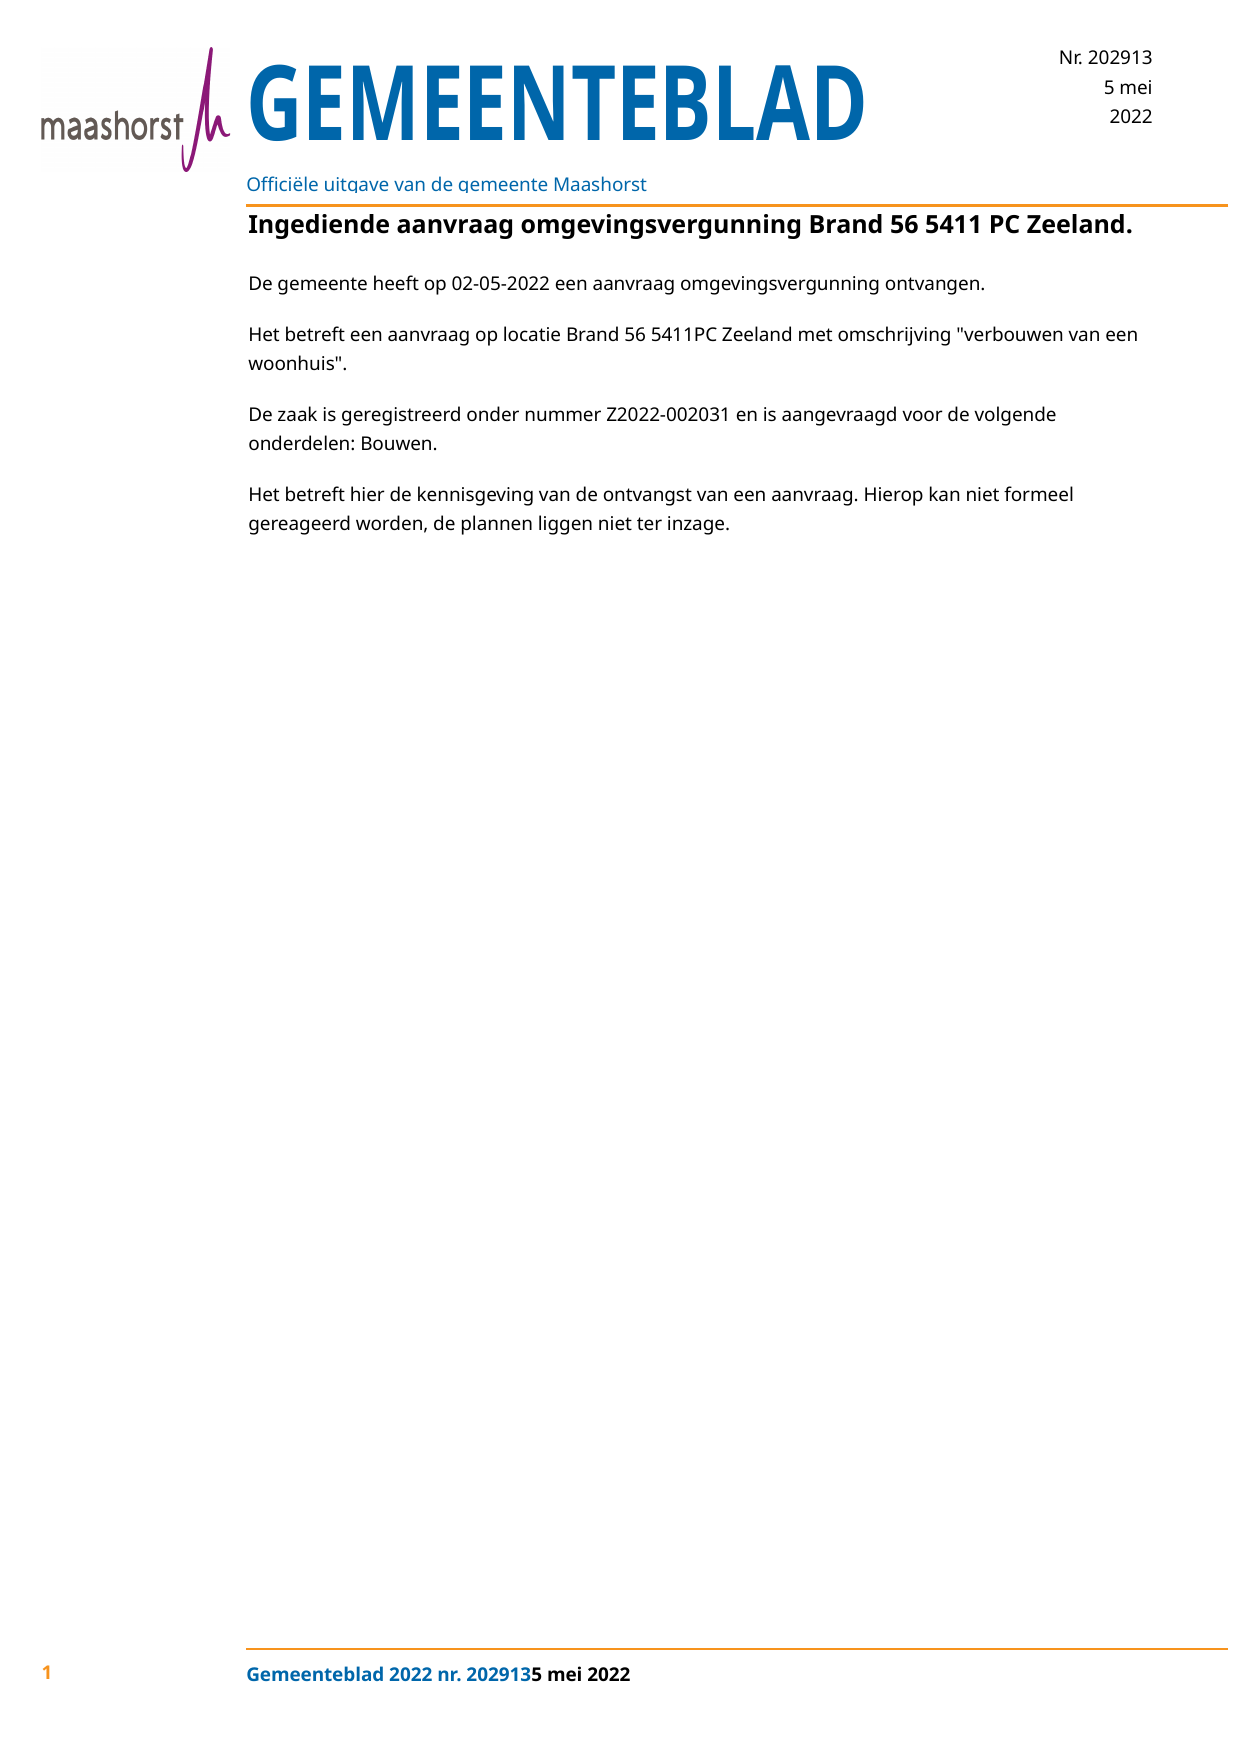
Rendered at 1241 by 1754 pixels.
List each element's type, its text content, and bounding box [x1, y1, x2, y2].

picture [41, 47, 231, 172]
text Het betreft hier de kennisgeving van de ontvangst van een aanvraag. Hierop kan niet formeel gereageerd worden, de plannen liggen niet ter inzage. [248, 481, 1152, 536]
text Het betreft een aanvraag op locatie Brand 56 5411PC Zeeland met omschrijving "verbouwen van een woonhuis". [248, 321, 1152, 376]
text Ingediende aanvraag omgevingsvergunning Brand 56 5411 PC Zeeland. [248, 207, 1152, 241]
text De zaak is geregistreerd onder nummer Z2022-002031 en is aangevraagd voor de volgende onderdelen: Bouwen. [248, 401, 1152, 456]
text De gemeente heeft op 02-05-2022 een aanvraag omgevingsvergunning ontvangen. [248, 270, 1152, 296]
